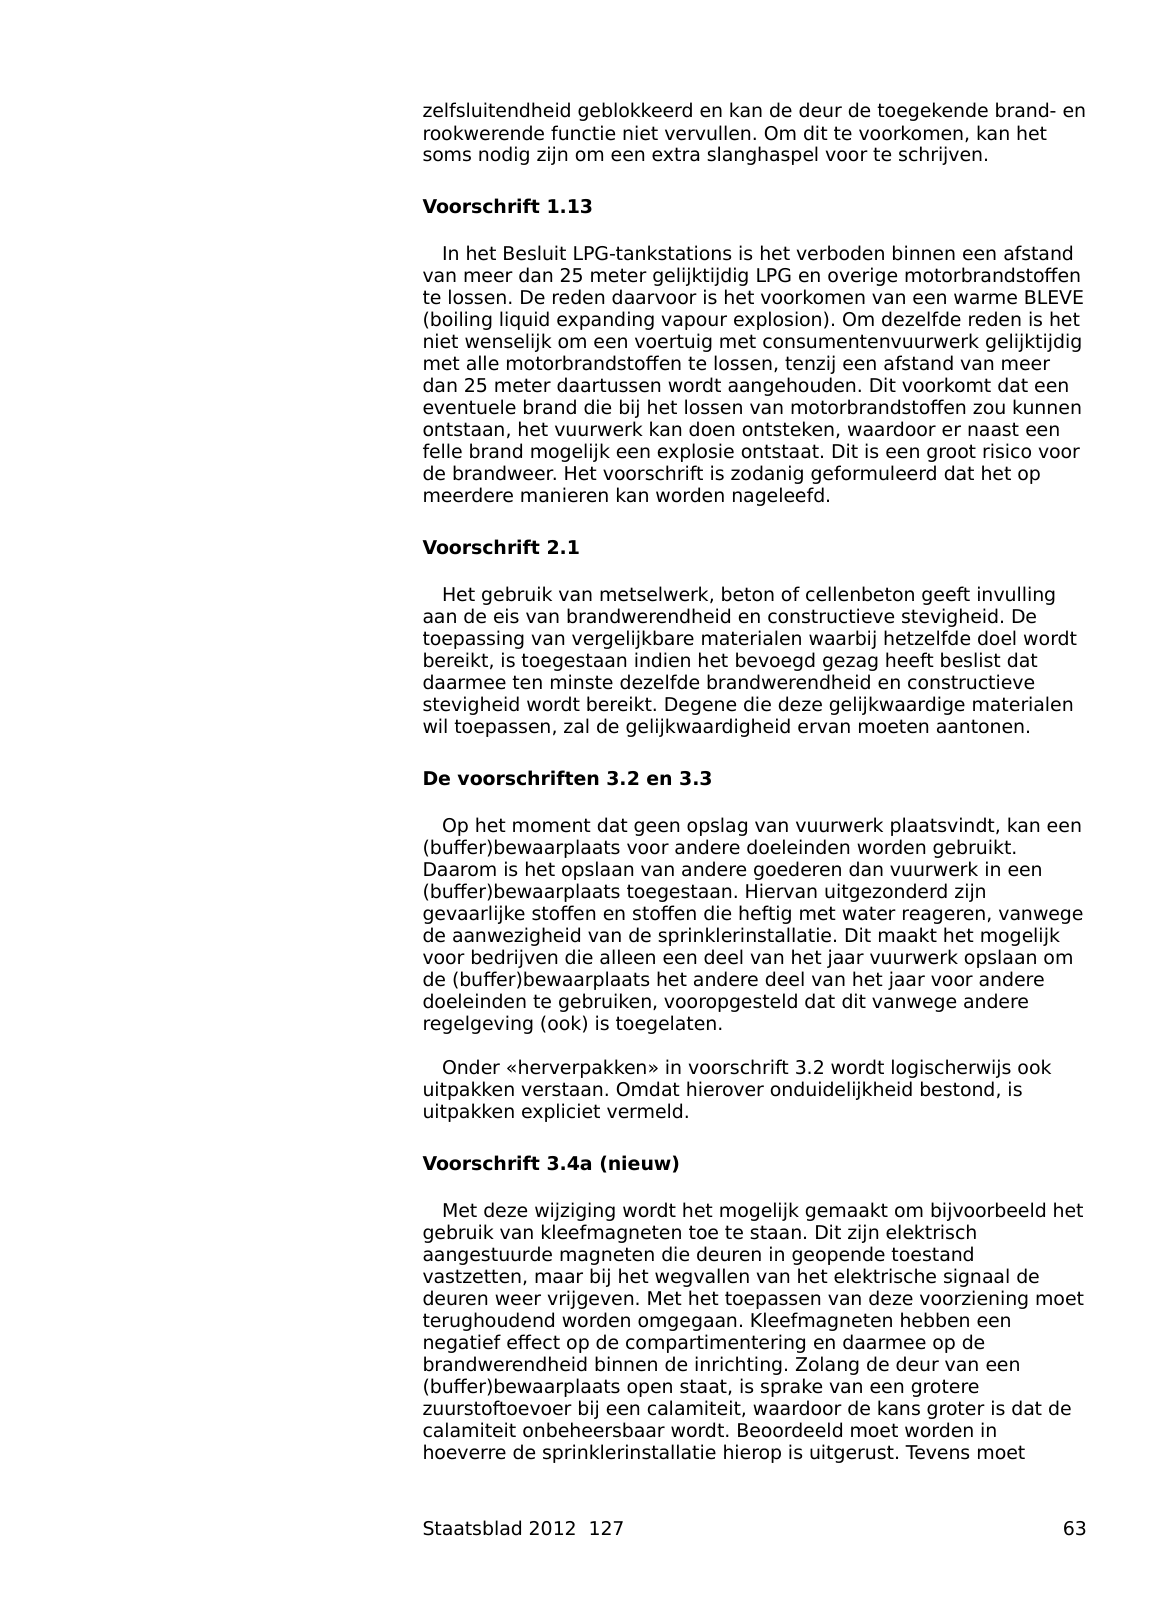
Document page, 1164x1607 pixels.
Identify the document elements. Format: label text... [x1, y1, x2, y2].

text Onder «herverpakken» in voorschrift 3.2 wordt logischerwijs ook uitpakken verstaan. Omdat hierover onduidelijkheid bestond, is uitpakken expliciet vermeld. [422, 1057, 1087, 1123]
text Op het moment dat geen opslag van vuurwerk plaatsvindt, kan een (buffer)bewaarplaats voor andere doeleinden worden gebruikt. Daarom is het opslaan van andere goederen dan vuurwerk in een (buffer)bewaarplaats toegestaan. Hiervan uitgezonderd zijn gevaarlijke stoffen en stoffen die heftig met water reageren, vanwege de aanwezigheid van de sprinklerinstallatie. Dit maakt het mogelijk voor bedrijven die alleen een deel van het jaar vuurwerk opslaan om de (buffer)bewaarplaats het andere deel van het jaar voor andere doeleinden te gebruiken, vooropgesteld dat dit vanwege andere regelgeving (ook) is toegelaten. [422, 815, 1087, 1035]
subtitle De voorschriften 3.2 en 3.3 [422, 768, 1087, 790]
subtitle Voorschrift 3.4a (nieuw) [422, 1153, 1087, 1175]
text In het Besluit LPG-tankstations is het verboden binnen een afstand van meer dan 25 meter gelijktijdig LPG en overige motorbrandstoffen te lossen. De reden daarvoor is het voorkomen van een warme BLEVE (boiling liquid expanding vapour explosion). Om dezelfde reden is het niet wenselijk om een voertuig met consumentenvuurwerk gelijktijdig met alle motorbrandstoffen te lossen, tenzij een afstand van meer dan 25 meter daartussen wordt aangehouden. Dit voorkomt dat een eventuele brand die bij het lossen van motorbrandstoffen zou kunnen ontstaan, het vuurwerk kan doen ontsteken, waardoor er naast een felle brand mogelijk een explosie ontstaat. Dit is een groot risico voor de brandweer. Het voorschrift is zodanig geformuleerd dat het op meerdere manieren kan worden nageleefd. [422, 243, 1087, 507]
text Met deze wijziging wordt het mogelijk gemaakt om bijvoorbeeld het gebruik van kleefmagneten toe te staan. Dit zijn elektrisch aangestuurde magneten die deuren in geopende toestand vastzetten, maar bij het wegvallen van het elektrische signaal de deuren weer vrijgeven. Met het toepassen van deze voorziening moet terughoudend worden omgegaan. Kleefmagneten hebben een negatief effect op de compartimentering en daarmee op de brandwerendheid binnen de inrichting. Zolang de deur van een (buffer)bewaarplaats open staat, is sprake van een grotere zuurstoftoevoer bij een calamiteit, waardoor de kans groter is dat de calamiteit onbeheersbaar wordt. Beoordeeld moet worden in hoeverre de sprinklerinstallatie hierop is uitgerust. Tevens moet [422, 1200, 1087, 1463]
text zelfsluitendheid geblokkeerd en kan de deur de toegekende brand- en rookwerende functie niet vervullen. Om dit te voorkomen, kan het soms nodig zijn om een extra slanghaspel voor te schrijven. [422, 100, 1087, 166]
subtitle Voorschrift 1.13 [422, 196, 1087, 218]
text Het gebruik van metselwerk, beton of cellenbeton geeft invulling aan de eis van brandwerendheid en constructieve stevigheid. De toepassing van vergelijkbare materialen waarbij hetzelfde doel wordt bereikt, is toegestaan indien het bevoegd gezag heeft beslist dat daarmee ten minste dezelfde brandwerendheid en constructieve stevigheid wordt bereikt. Degene die deze gelijkwaardige materialen wil toepassen, zal de gelijkwaardigheid ervan moeten aantonen. [422, 584, 1087, 738]
subtitle Voorschrift 2.1 [422, 537, 1087, 559]
